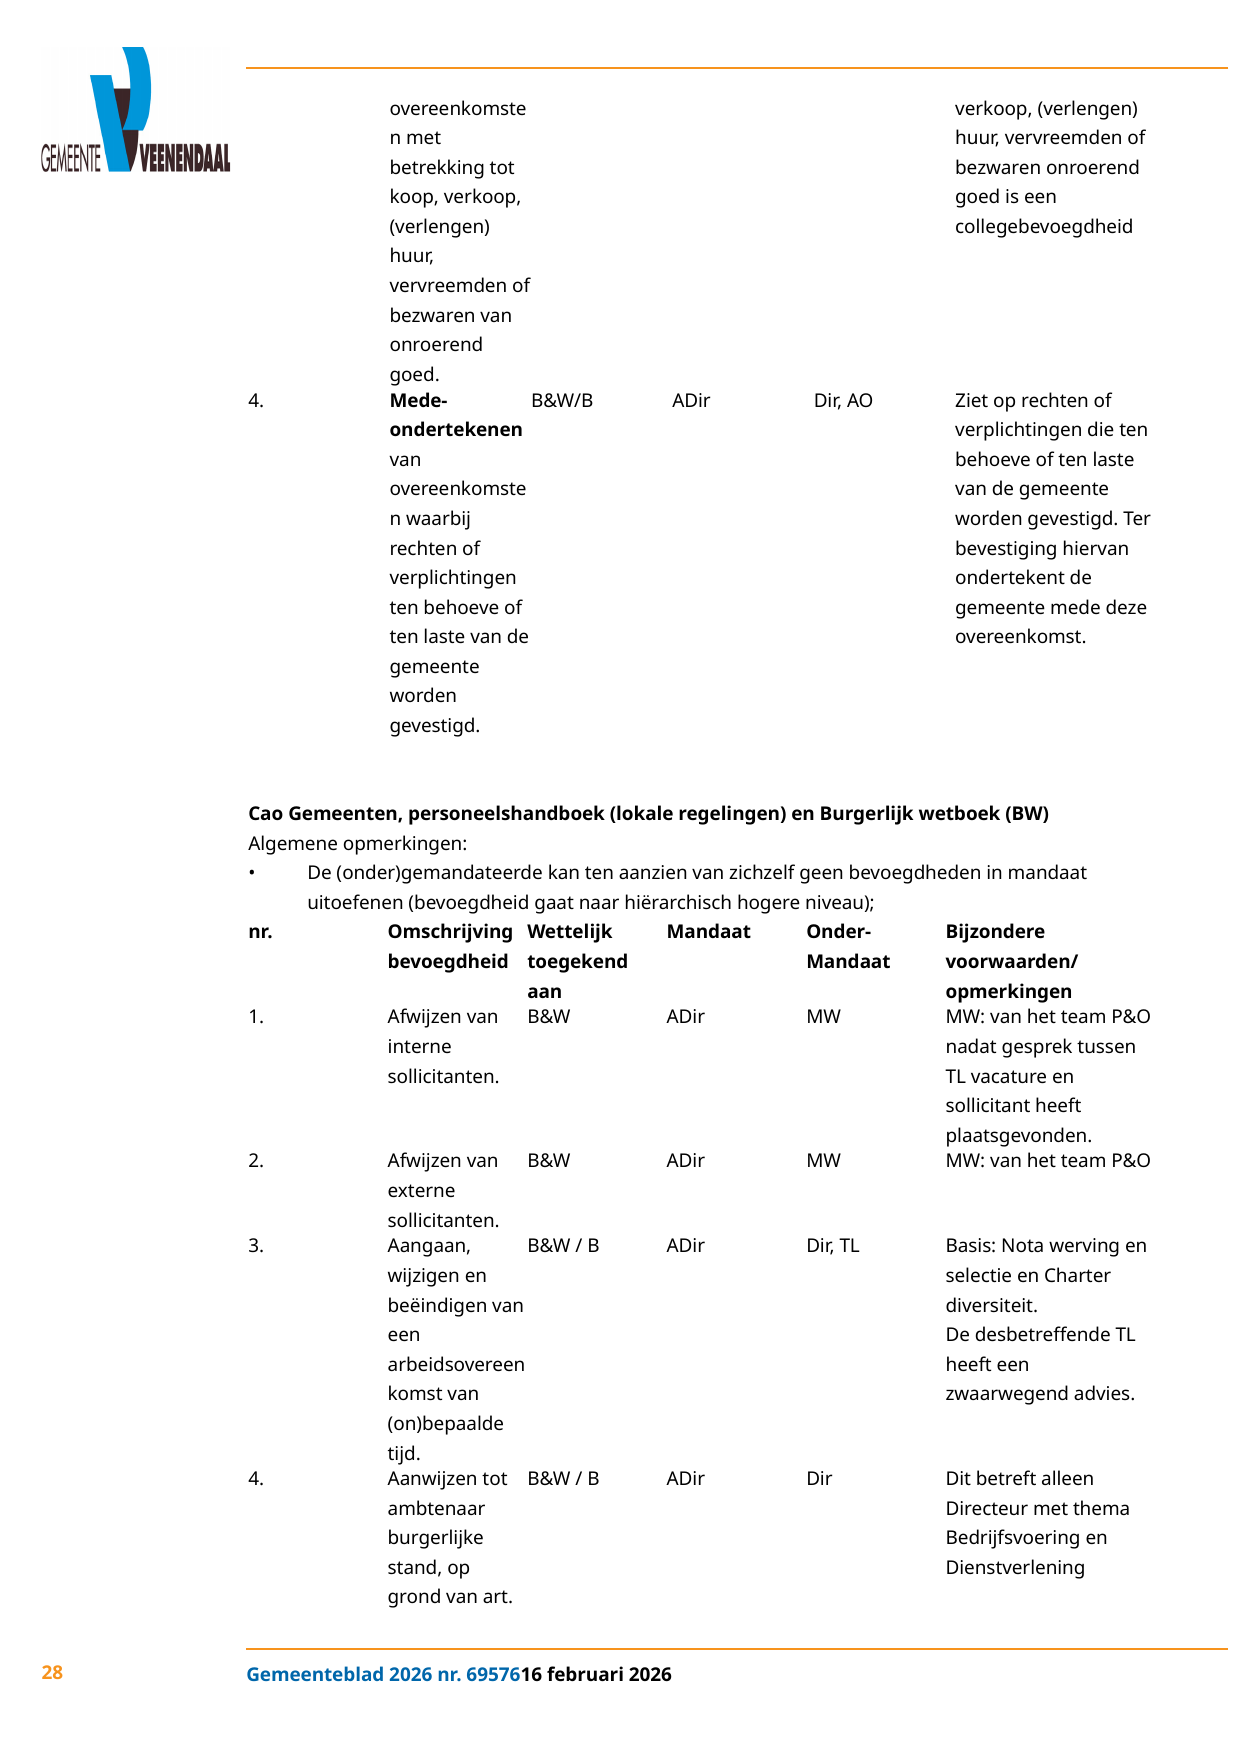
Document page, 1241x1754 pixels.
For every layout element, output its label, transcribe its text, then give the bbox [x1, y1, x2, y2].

table_cell Dir, TL [806, 1233, 945, 1465]
table_cell Aanwijzen tot ambtenaar burgerlijke stand, op grond van art. [388, 1465, 527, 1609]
table_cell B&W [527, 1004, 666, 1148]
table_cell ADir [666, 1233, 806, 1465]
table_cell Ziet op rechten of verplichtingen die ten behoeve of ten laste van de gemeente worden gevestigd. Ter bevestiging hiervan ondertekent de gemeente mede deze overeenkomst. [955, 387, 1152, 738]
table_cell [814, 95, 955, 387]
text Algemene opmerkingen: [248, 830, 1152, 856]
table_cell B&W / B [527, 1465, 666, 1609]
table_cell Afwijzen van interne sollicitanten. [388, 1004, 527, 1148]
table_cell [248, 1465, 387, 1609]
table_cell ADir [666, 1004, 806, 1148]
table_cell B&W / B [527, 1233, 666, 1465]
table_cell Afwijzen van externe sollicitanten. [388, 1148, 527, 1233]
table_cell Dit betreft alleen Directeur met thema Bedrijfsvoering en Dienstverlening [945, 1465, 1152, 1609]
table_cell B&W/B [531, 387, 672, 738]
table_cell [248, 387, 389, 738]
table_cell Aangaan, wijzigen en beëindigen van een arbeidsovereenkomst van (on)bepaalde tijd. [388, 1233, 527, 1465]
table_header nr. [248, 919, 387, 1004]
table_header Bijzondere voorwaarden/ opmerkingen [945, 919, 1152, 1004]
table_cell Dir, AO [814, 387, 955, 738]
table_cell [248, 1233, 387, 1465]
table_cell ADir [672, 387, 813, 738]
table_cell Dir [806, 1465, 945, 1609]
table_cell [248, 1148, 387, 1233]
table_cell Basis: Nota werving en selectie en Charter diversiteit. De desbetreffende TL heeft een zwaarwegend advies. [945, 1233, 1152, 1465]
table_cell [248, 1004, 387, 1148]
table_cell [248, 95, 389, 387]
table_cell ADir [666, 1465, 806, 1609]
table_cell B&W [527, 1148, 666, 1233]
table_cell MW: van het team P&O nadat gesprek tussen TL vacature en sollicitant heeft plaatsgevonden. [945, 1004, 1152, 1148]
text Cao Gemeenten, personeelshandboek (lokale regelingen) en Burgerlijk wetboek (BW) [248, 800, 1152, 826]
table_cell Mede-ondertekenen van overeenkomsten waarbij rechten of verplichtingen ten behoeve of ten laste van de gemeente worden gevestigd. [389, 387, 531, 738]
table_cell MW [806, 1004, 945, 1148]
list De (onder)gemandateerde kan ten aanzien van zichzelf geen bevoegdheden in mandaat uitoefenen (bevoegdheid gaat naar hiërarchisch hogere niveau); [248, 859, 1152, 915]
table_header Onder- Mandaat [806, 919, 945, 1004]
table_cell verkoop, (verlengen) huur, vervreemden of bezwaren onroerend goed is een collegebevoegdheid [955, 95, 1152, 387]
table_cell [531, 95, 672, 387]
picture [41, 47, 130, 172]
picture [123, 47, 231, 172]
table_header Omschrijving bevoegdheid [388, 919, 527, 1004]
table_cell overeenkomsten met betrekking tot koop, verkoop, (verlengen) huur, vervreemden of bezwaren van onroerend goed. [389, 95, 531, 387]
table_cell MW [806, 1148, 945, 1233]
table_header Mandaat [666, 919, 806, 1004]
table_cell [672, 95, 813, 387]
table_header Wettelijk toegekend aan [527, 919, 666, 1004]
table_cell ADir [666, 1148, 806, 1233]
table_cell MW: van het team P&O [945, 1148, 1152, 1233]
